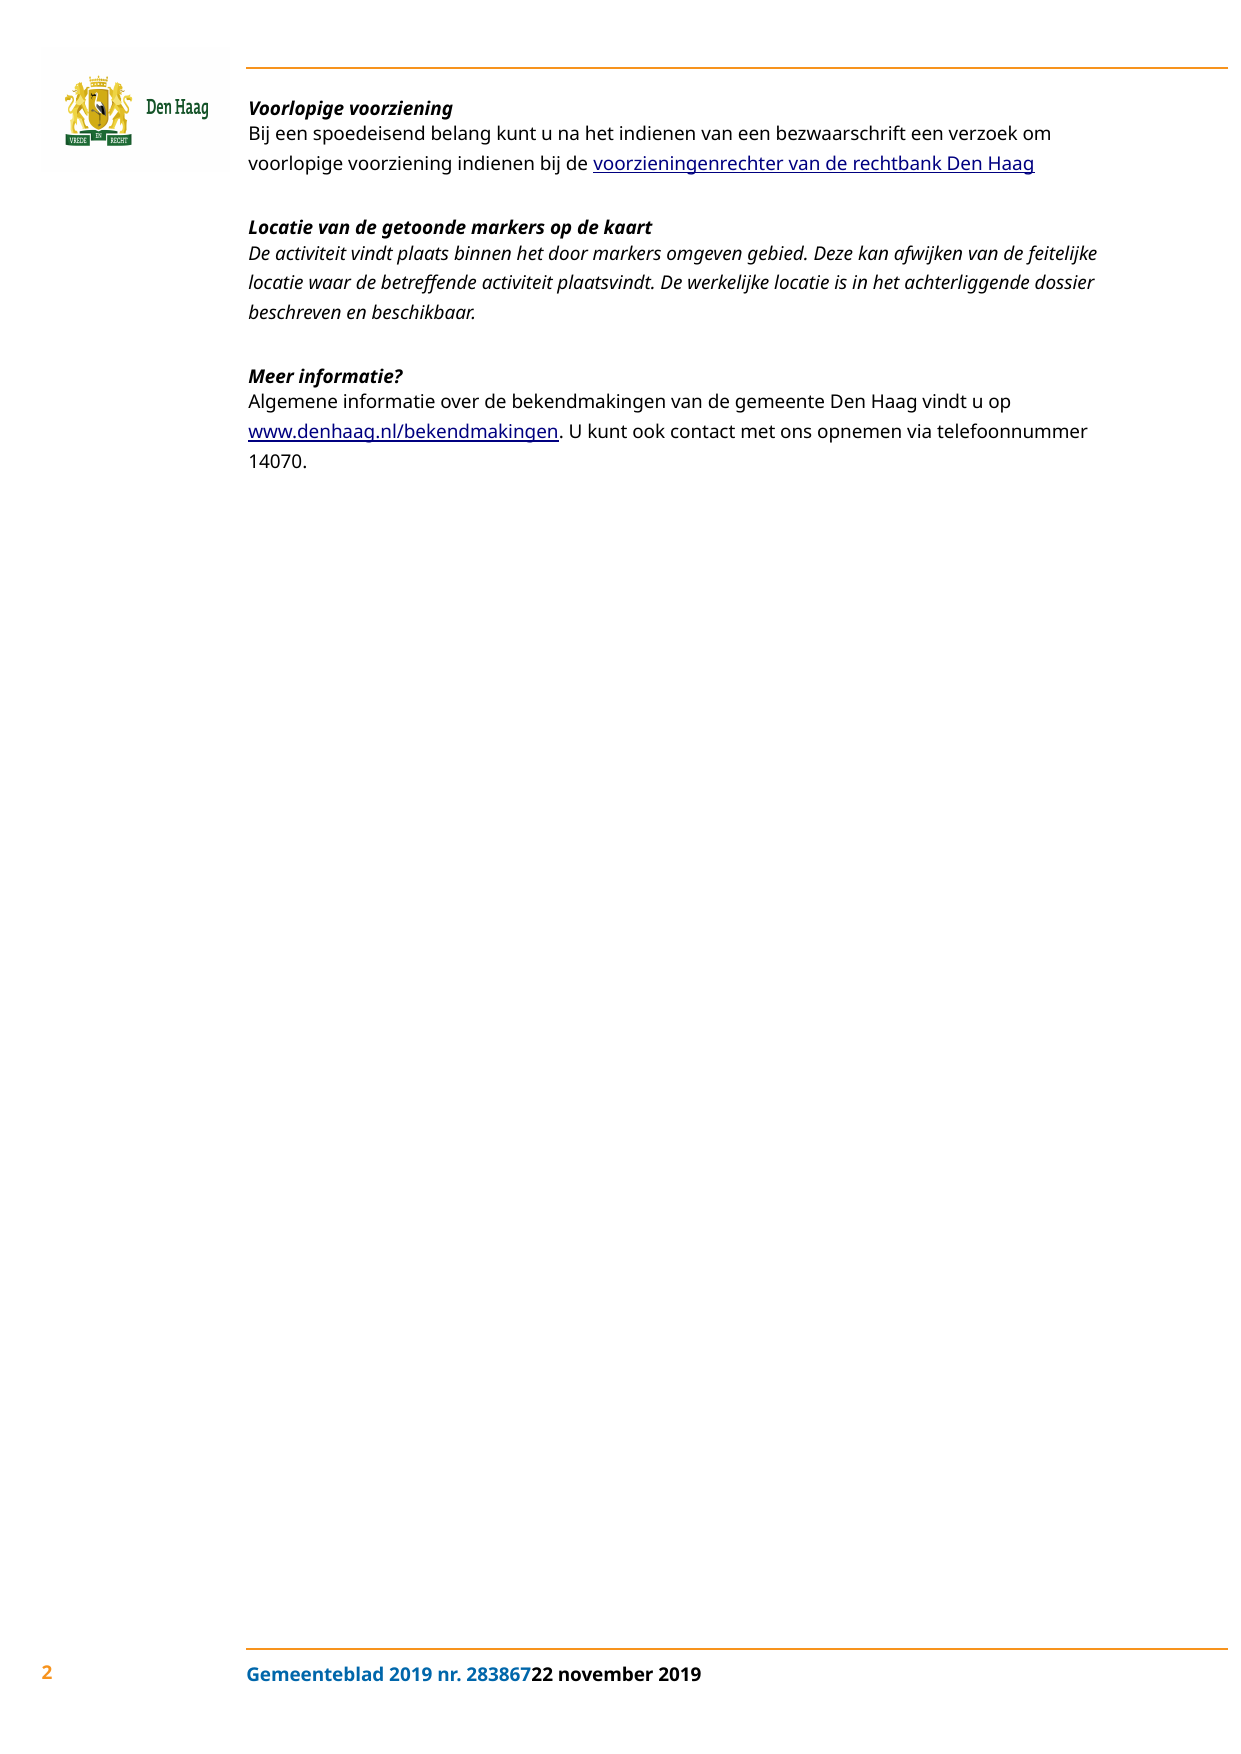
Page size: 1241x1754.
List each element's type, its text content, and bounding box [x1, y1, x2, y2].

text Bij een spoedeisend belang kunt u na het indienen van een bezwaarschrift een verzoek om voorlopige voorziening indienen bij de voorzieningenrechter van de rechtbank Den Haag [248, 121, 1152, 176]
text Voorlopige voorziening [248, 95, 1152, 121]
picture [41, 47, 231, 172]
text De activiteit vindt plaats binnen het door markers omgeven gebied. Deze kan afwijken van de feitelijke locatie waar de betreffende activiteit plaatsvindt. De werkelijke locatie is in het achterliggende dossier beschreven en beschikbaar. [248, 240, 1152, 325]
text Locatie van de getoonde markers op de kaart [248, 214, 1152, 240]
text Meer informatie? [248, 363, 1152, 389]
text Algemene informatie over de bekendmakingen van de gemeente Den Haag vindt u op www.denhaag.nl/bekendmakingen. U kunt ook contact met ons opnemen via telefoonnummer 14070. [248, 389, 1152, 473]
